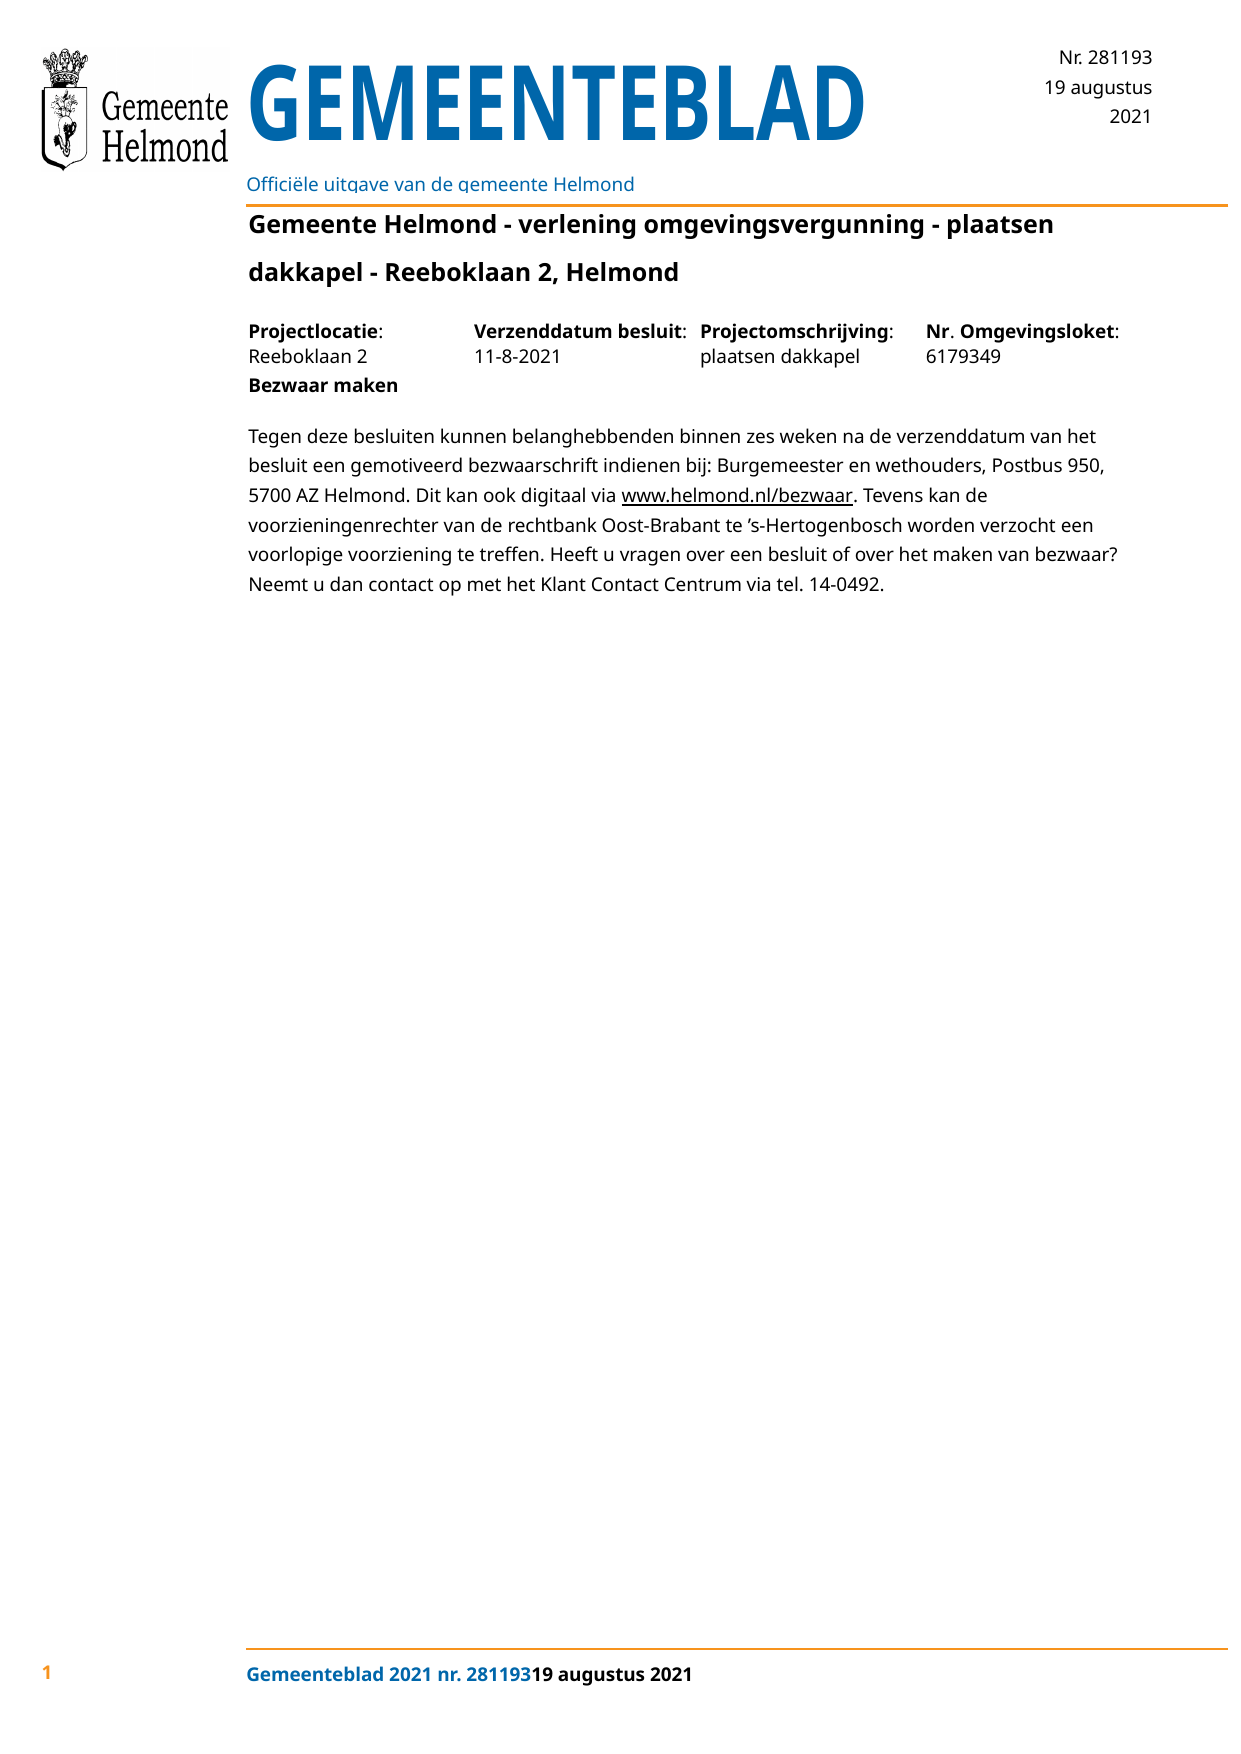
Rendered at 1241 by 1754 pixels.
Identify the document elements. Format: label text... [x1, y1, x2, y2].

table_cell Reeboklaan 2 [248, 344, 474, 369]
picture [41, 47, 231, 172]
table_header Nr. Omgevingsloket: [926, 318, 1152, 344]
text Gemeente Helmond - verlening omgevingsvergunning - plaatsen dakkapel - Reeboklaan 2, Helmond [248, 207, 1152, 288]
table_header Projectomschrijving: [700, 318, 926, 344]
table_header Projectlocatie: [248, 318, 474, 344]
text Tegen deze besluiten kunnen belanghebbenden binnen zes weken na de verzenddatum van het besluit een gemotiveerd bezwaarschrift indienen bij: Burgemeester en wethouders, Postbus 950, 5700 AZ Helmond. Dit kan ook digitaal via www.helmond.nl/bezwaar. Tevens kan de voorzieningenrechter van de rechtbank Oost-Brabant te ’s-Hertogenbosch worden verzocht een voorlopige voorziening te treffen. Heeft u vragen over een besluit of over het maken van bezwaar? Neemt u dan contact op met het Klant Contact Centrum via tel. 14-0492. [248, 423, 1152, 597]
table_cell plaatsen dakkapel [700, 344, 926, 369]
table_header Verzenddatum besluit: [474, 318, 700, 344]
table_cell 6179349 [926, 344, 1152, 369]
table_cell 11-8-2021 [474, 344, 700, 369]
text Bezwaar maken [248, 373, 1152, 398]
